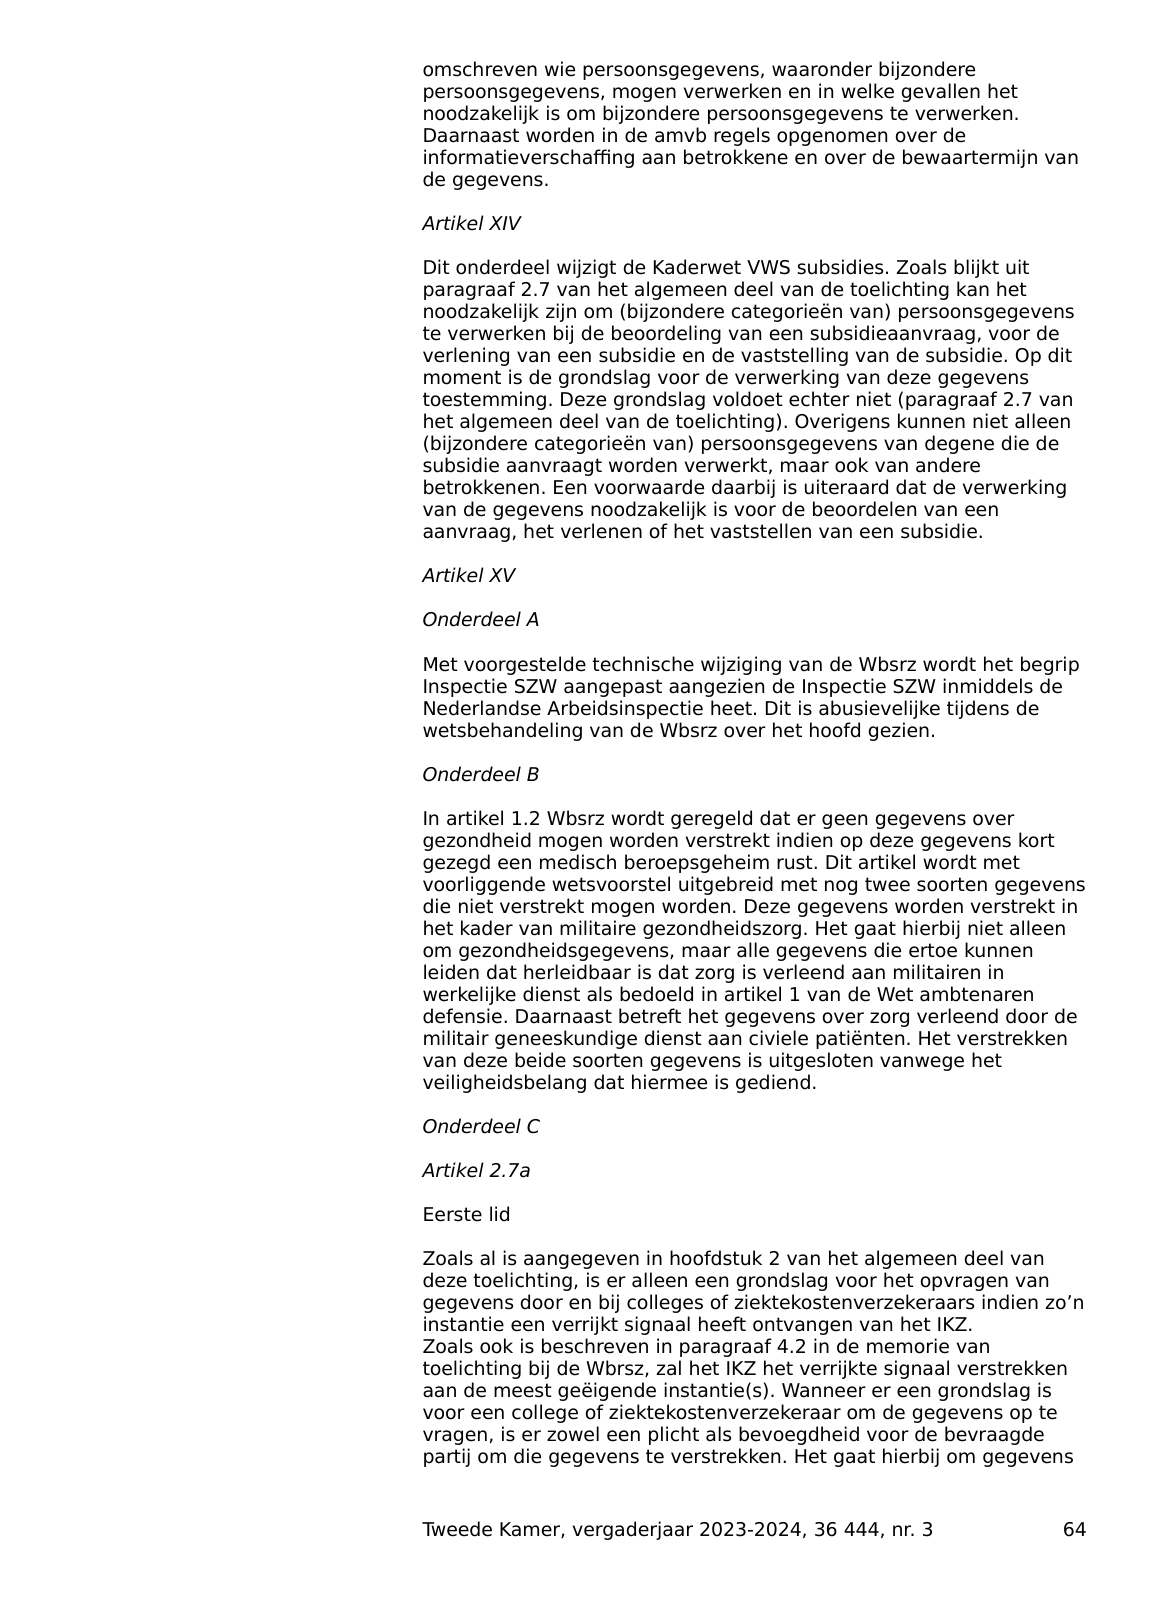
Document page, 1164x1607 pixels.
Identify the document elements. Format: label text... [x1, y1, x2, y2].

subtitle Onderdeel C [422, 1116, 1087, 1138]
subtitle Onderdeel B [422, 764, 1087, 786]
text Dit onderdeel wijzigt de Kaderwet VWS subsidies. Zoals blijkt uit paragraaf 2.7 van het algemeen deel van de toelichting kan het noodzakelijk zijn om (bijzondere categorieën van) persoonsgegevens te verwerken bij de beoordeling van een subsidieaanvraag, voor de verlening van een subsidie en de vaststelling van de subsidie. Op dit moment is de grondslag voor de verwerking van deze gegevens toestemming. Deze grondslag voldoet echter niet (paragraaf 2.7 van het algemeen deel van de toelichting). Overigens kunnen niet alleen (bijzondere categorieën van) persoonsgegevens van degene die de subsidie aanvraagt worden verwerkt, maar ook van andere betrokkenen. Een voorwaarde daarbij is uiteraard dat de verwerking van de gegevens noodzakelijk is voor de beoordelen van een aanvraag, het verlenen of het vaststellen van een subsidie. [422, 257, 1087, 543]
subtitle Eerste lid [422, 1204, 1087, 1226]
subtitle Artikel 2.7a [422, 1160, 1087, 1182]
text In artikel 1.2 Wbsrz wordt geregeld dat er geen gegevens over gezondheid mogen worden verstrekt indien op deze gegevens kort gezegd een medisch beroepsgeheim rust. Dit artikel wordt met voorliggende wetsvoorstel uitgebreid met nog twee soorten gegevens die niet verstrekt mogen worden. Deze gegevens worden verstrekt in het kader van militaire gezondheidszorg. Het gaat hierbij niet alleen om gezondheidsgegevens, maar alle gegevens die ertoe kunnen leiden dat herleidbaar is dat zorg is verleend aan militairen in werkelijke dienst als bedoeld in artikel 1 van de Wet ambtenaren defensie. Daarnaast betreft het gegevens over zorg verleend door de militair geneeskundige dienst aan civiele patiënten. Het verstrekken van deze beide soorten gegevens is uitgesloten vanwege het veiligheidsbelang dat hiermee is gediend. [422, 808, 1087, 1093]
subtitle Artikel XV [422, 565, 1087, 587]
text Zoals ook is beschreven in paragraaf 4.2 in de memorie van toelichting bij de Wbrsz, zal het IKZ het verrijkte signaal verstrekken aan de meest geëigende instantie(s). Wanneer er een grondslag is voor een college of ziektekostenverzekeraar om de gegevens op te vragen, is er zowel een plicht als bevoegdheid voor de bevraagde partij om die gegevens te verstrekken. Het gaat hierbij om gegevens [422, 1336, 1087, 1468]
subtitle Onderdeel A [422, 609, 1087, 631]
text Met voorgestelde technische wijziging van de Wbsrz wordt het begrip Inspectie SZW aangepast aangezien de Inspectie SZW inmiddels de Nederlandse Arbeidsinspectie heet. Dit is abusievelijke tijdens de wetsbehandeling van de Wbsrz over het hoofd gezien. [422, 653, 1087, 741]
subtitle Artikel XIV [422, 213, 1087, 235]
text Zoals al is aangegeven in hoofdstuk 2 van het algemeen deel van deze toelichting, is er alleen een grondslag voor het opvragen van gegevens door en bij colleges of ziektekostenverzekeraars indien zo’n instantie een verrijkt signaal heeft ontvangen van het IKZ. [422, 1248, 1087, 1336]
text omschreven wie persoonsgegevens, waaronder bijzondere persoonsgegevens, mogen verwerken en in welke gevallen het noodzakelijk is om bijzondere persoonsgegevens te verwerken. Daarnaast worden in de amvb regels opgenomen over de informatieverschaffing aan betrokkene en over de bewaartermijn van de gegevens. [422, 59, 1087, 191]
